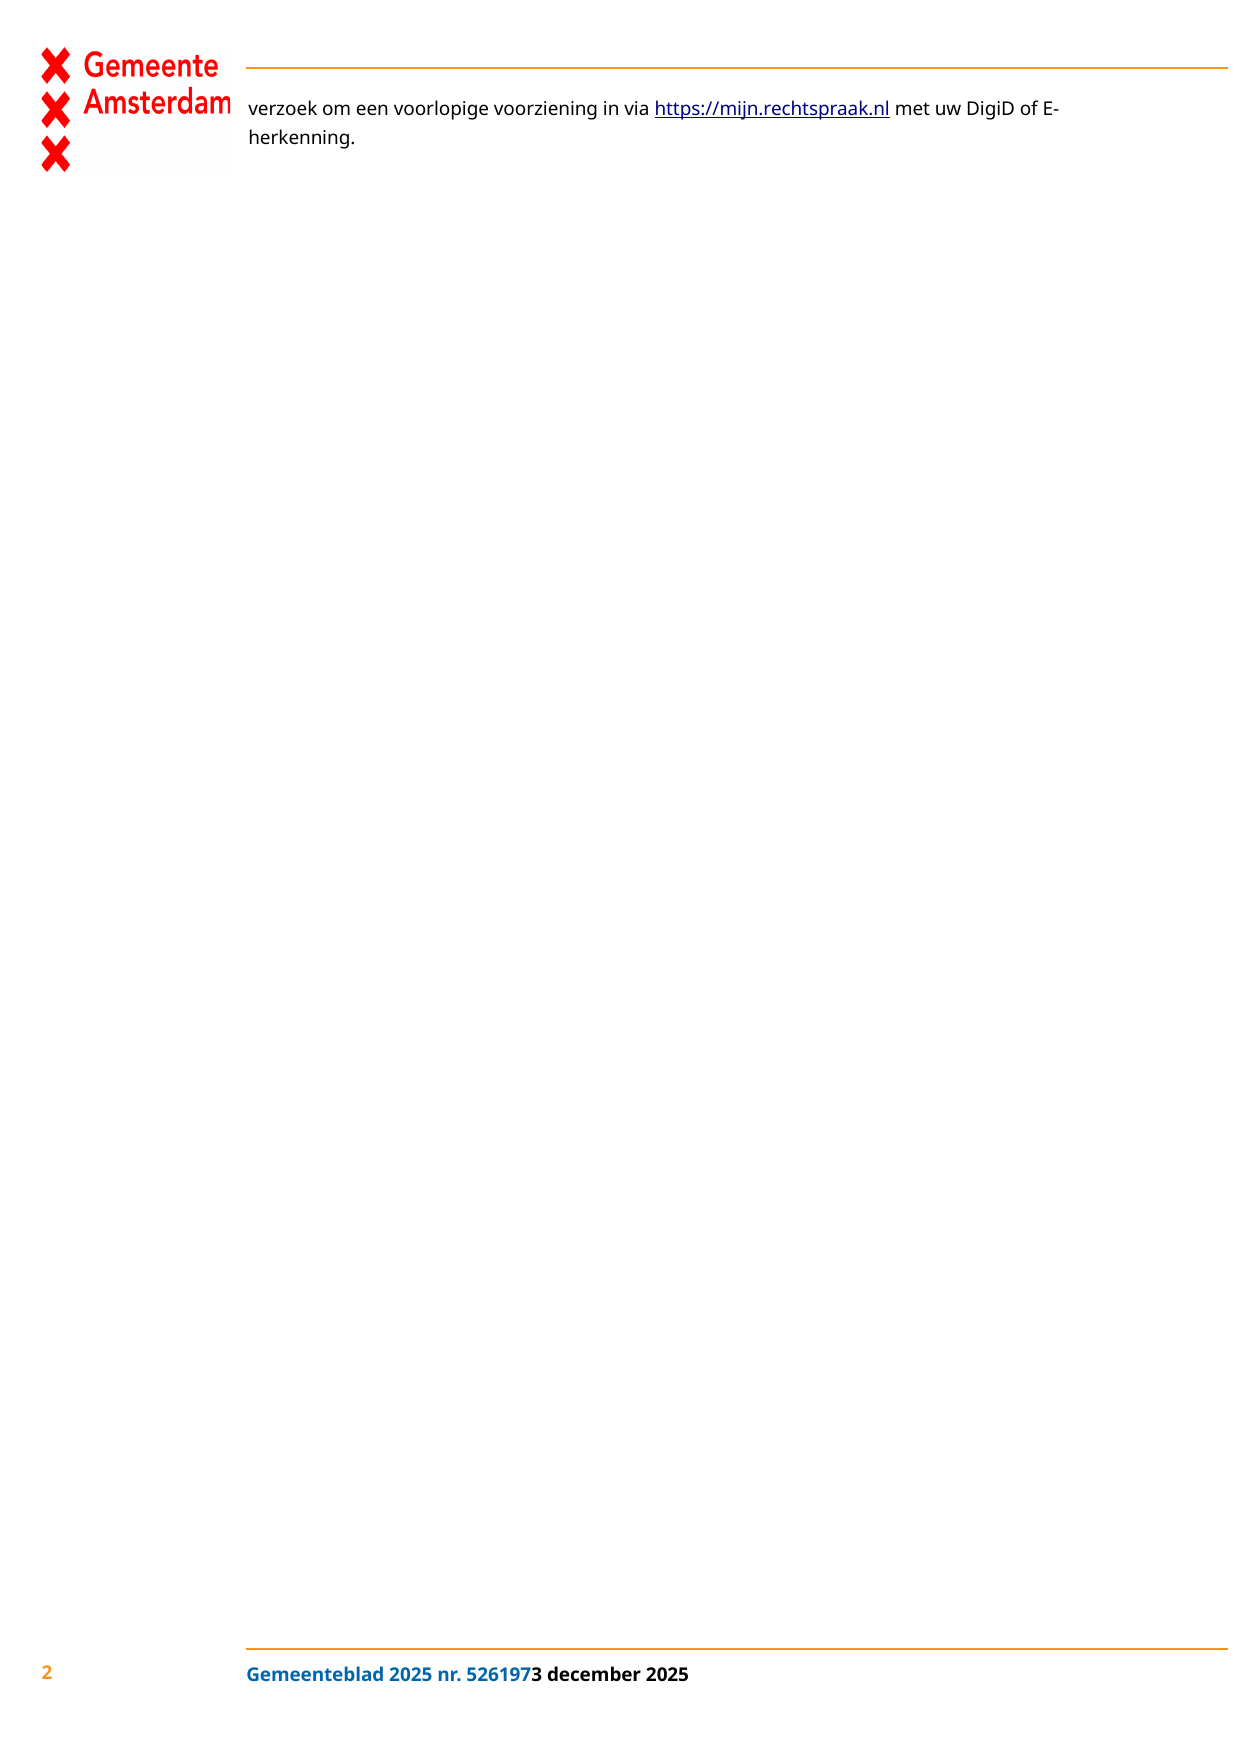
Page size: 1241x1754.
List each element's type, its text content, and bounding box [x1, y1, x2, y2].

picture [41, 47, 231, 172]
text verzoek om een voorlopige voorziening in via https://mijn.rechtspraak.nl met uw DigiD of E-herkenning. [248, 95, 1152, 150]
